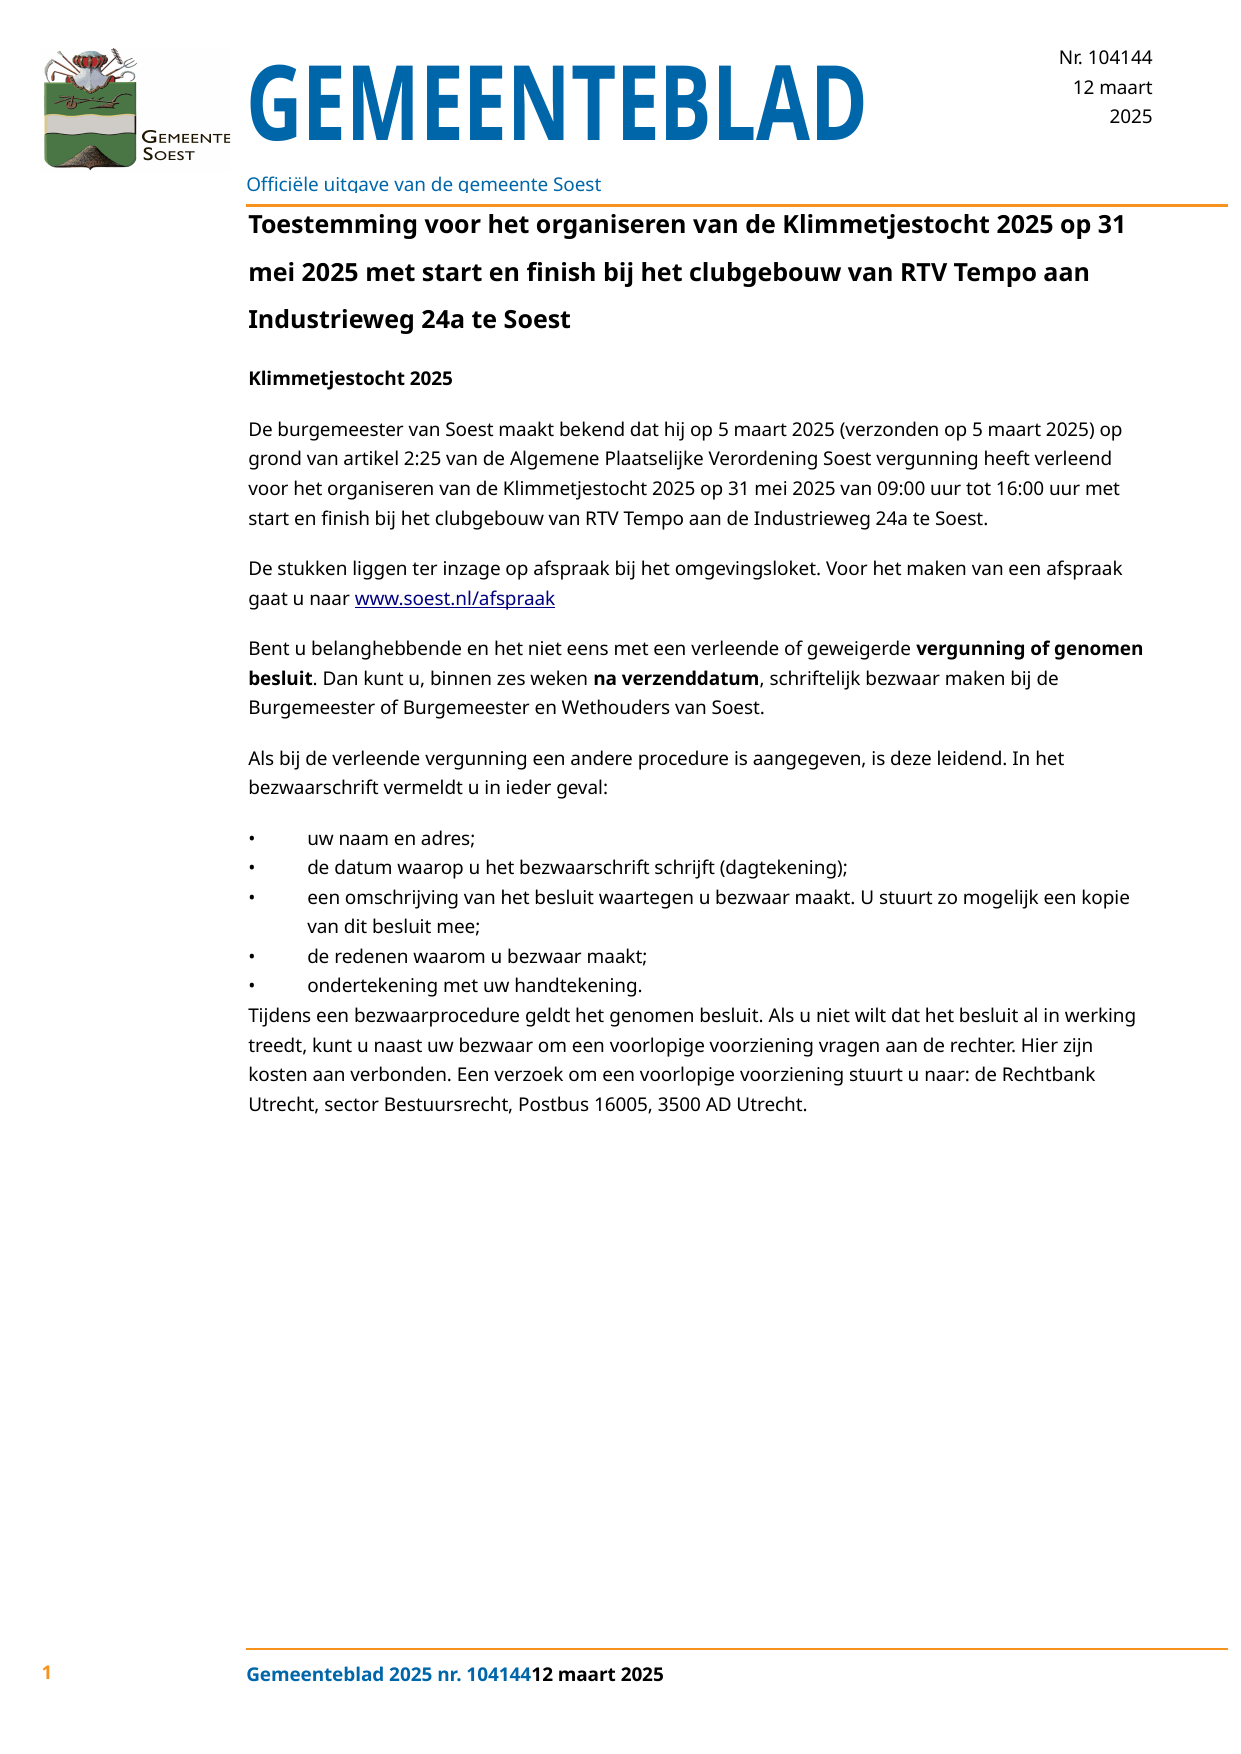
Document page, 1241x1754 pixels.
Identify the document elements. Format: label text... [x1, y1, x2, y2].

text Toestemming voor het organiseren van de Klimmetjestocht 2025 op 31 mei 2025 met start en finish bij het clubgebouw van RTV Tempo aan Industrieweg 24a te Soest [248, 207, 1152, 336]
text Bent u belanghebbende en het niet eens met een verleende of geweigerde vergunning of genomen besluit. Dan kunt u, binnen zes weken na verzenddatum, schriftelijk bezwaar maken bij de Burgemeester of Burgemeester en Wethouders van Soest. [248, 635, 1152, 720]
list de redenen waarom u bezwaar maakt; [248, 943, 1152, 969]
list uw naam en adres; [248, 825, 1152, 850]
picture [41, 47, 231, 172]
text Als bij de verleende vergunning een andere procedure is aangegeven, is deze leidend. In het bezwaarschrift vermeldt u in ieder geval: [248, 745, 1152, 800]
list een omschrijving van het besluit waartegen u bezwaar maakt. U stuurt zo mogelijk een kopie van dit besluit mee; [248, 884, 1152, 939]
list ondertekening met uw handtekening. [248, 973, 1152, 998]
text Klimmetjestocht 2025 [248, 366, 1152, 391]
text Tijdens een bezwaarprocedure geldt het genomen besluit. Als u niet wilt dat het besluit al in werking treedt, kunt u naast uw bezwaar om een voorlopige voorziening vragen aan de rechter. Hier zijn kosten aan verbonden. Een verzoek om een voorlopige voorziening stuurt u naar: de Rechtbank Utrecht, sector Bestuursrecht, Postbus 16005, 3500 AD Utrecht. [248, 1002, 1152, 1117]
text De stukken liggen ter inzage op afspraak bij het omgevingsloket. Voor het maken van een afspraak gaat u naar www.soest.nl/afspraak [248, 555, 1152, 610]
list de datum waarop u het bezwaarschrift schrijft (dagtekening); [248, 854, 1152, 880]
text De burgemeester van Soest maakt bekend dat hij op 5 maart 2025 (verzonden op 5 maart 2025) op grond van artikel 2:25 van de Algemene Plaatselijke Verordening Soest vergunning heeft verleend voor het organiseren van de Klimmetjestocht 2025 op 31 mei 2025 van 09:00 uur tot 16:00 uur met start en finish bij het clubgebouw van RTV Tempo aan de Industrieweg 24a te Soest. [248, 416, 1152, 530]
